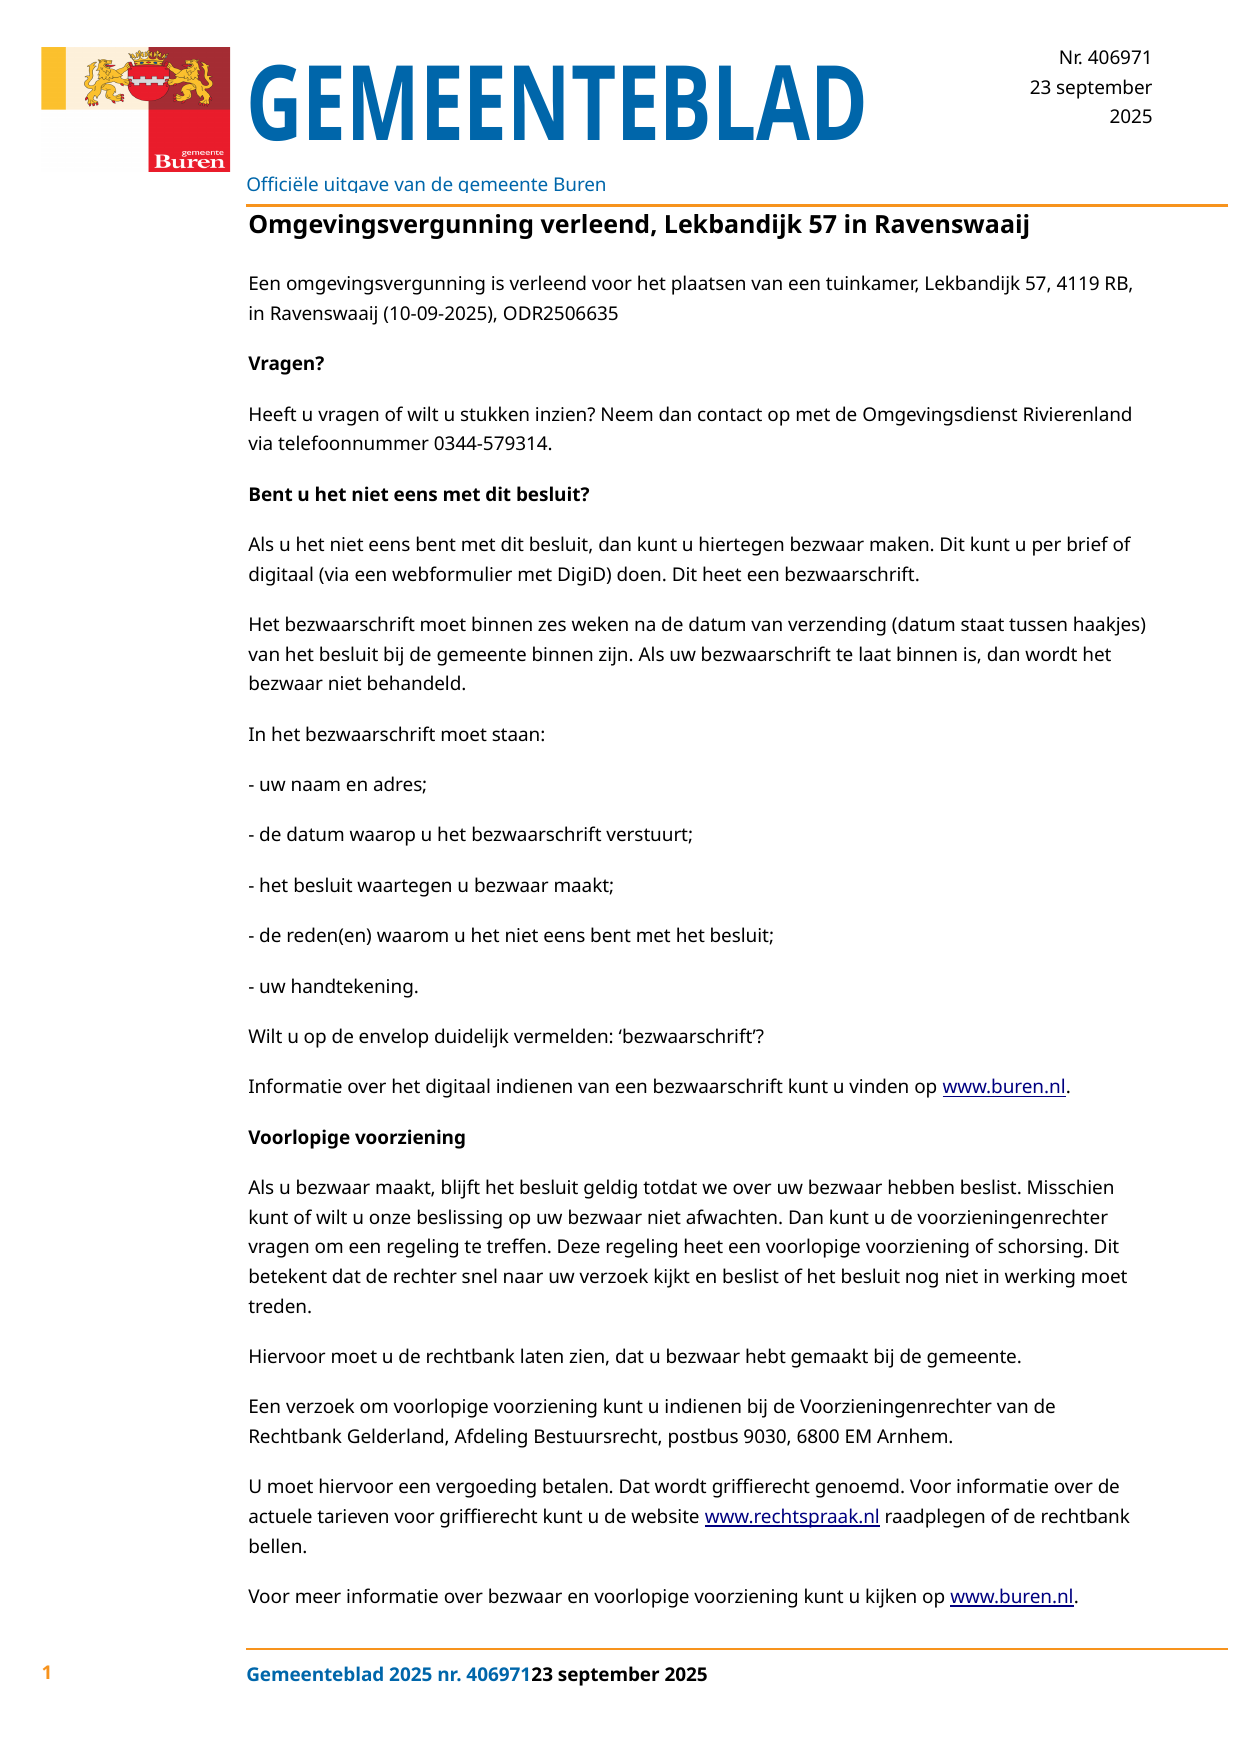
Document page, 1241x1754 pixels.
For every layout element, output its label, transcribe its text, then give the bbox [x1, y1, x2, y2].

text Als u het niet eens bent met dit besluit, dan kunt u hiertegen bezwaar maken. Dit kunt u per brief of digitaal (via een webformulier met DigiD) doen. Dit heet een bezwaarschrift. [248, 531, 1152, 586]
text - uw naam en adres; [248, 771, 1152, 797]
text Heeft u vragen of wilt u stukken inzien? Neem dan contact op met de Omgevingsdienst Rivierenland via telefoonnummer 0344-579314. [248, 401, 1152, 456]
text Omgevingsvergunning verleend, Lekbandijk 57 in Ravenswaaij [248, 207, 1152, 241]
text Een verzoek om voorlopige voorziening kunt u indienen bij de Voorzieningenrechter van de Rechtbank Gelderland, Afdeling Bestuursrecht, postbus 9030, 6800 EM Arnhem. [248, 1394, 1152, 1449]
text Hiervoor moet u de rechtbank laten zien, dat u bezwaar hebt gemaakt bij de gemeente. [248, 1343, 1152, 1369]
text In het bezwaarschrift moet staan: [248, 721, 1152, 746]
text Informatie over het digitaal indienen van een bezwaarschrift kunt u vinden op www.buren.nl. [248, 1074, 1152, 1099]
text Een omgevingsvergunning is verleend voor het plaatsen van een tuinkamer, Lekbandijk 57, 4119 RB, in Ravenswaaij (10-09-2025), ODR2506635 [248, 270, 1152, 326]
text Wilt u op de envelop duidelijk vermelden: ‘bezwaarschrift’? [248, 1023, 1152, 1049]
text Voor meer informatie over bezwaar en voorlopige voorziening kunt u kijken op www.buren.nl. [248, 1583, 1152, 1609]
text Vragen? [248, 350, 1152, 376]
text - de reden(en) waarom u het niet eens bent met het besluit; [248, 922, 1152, 948]
text U moet hiervoor een vergoeding betalen. Dat wordt griffierecht genoemd. Voor informatie over de actuele tarieven voor griffierecht kunt u de website www.rechtspraak.nl raadplegen of de rechtbank bellen. [248, 1474, 1152, 1558]
picture [41, 47, 231, 172]
text Als u bezwaar maakt, blijft het besluit geldig totdat we over uw bezwaar hebben beslist. Misschien kunt of wilt u onze beslissing op uw bezwaar niet afwachten. Dan kunt u de voorzieningenrechter vragen om een regeling te treffen. Deze regeling heet een voorlopige voorziening of schorsing. Dit betekent dat de rechter snel naar uw verzoek kijkt en beslist of het besluit nog niet in werking moet treden. [248, 1174, 1152, 1318]
text - uw handtekening. [248, 973, 1152, 998]
text Het bezwaarschrift moet binnen zes weken na de datum van verzending (datum staat tussen haakjes) van het besluit bij de gemeente binnen zijn. Als uw bezwaarschrift te laat binnen is, dan wordt het bezwaar niet behandeld. [248, 611, 1152, 696]
text - de datum waarop u het bezwaarschrift verstuurt; [248, 822, 1152, 847]
text Voorlopige voorziening [248, 1124, 1152, 1150]
text - het besluit waartegen u bezwaar maakt; [248, 872, 1152, 898]
text Bent u het niet eens met dit besluit? [248, 481, 1152, 506]
